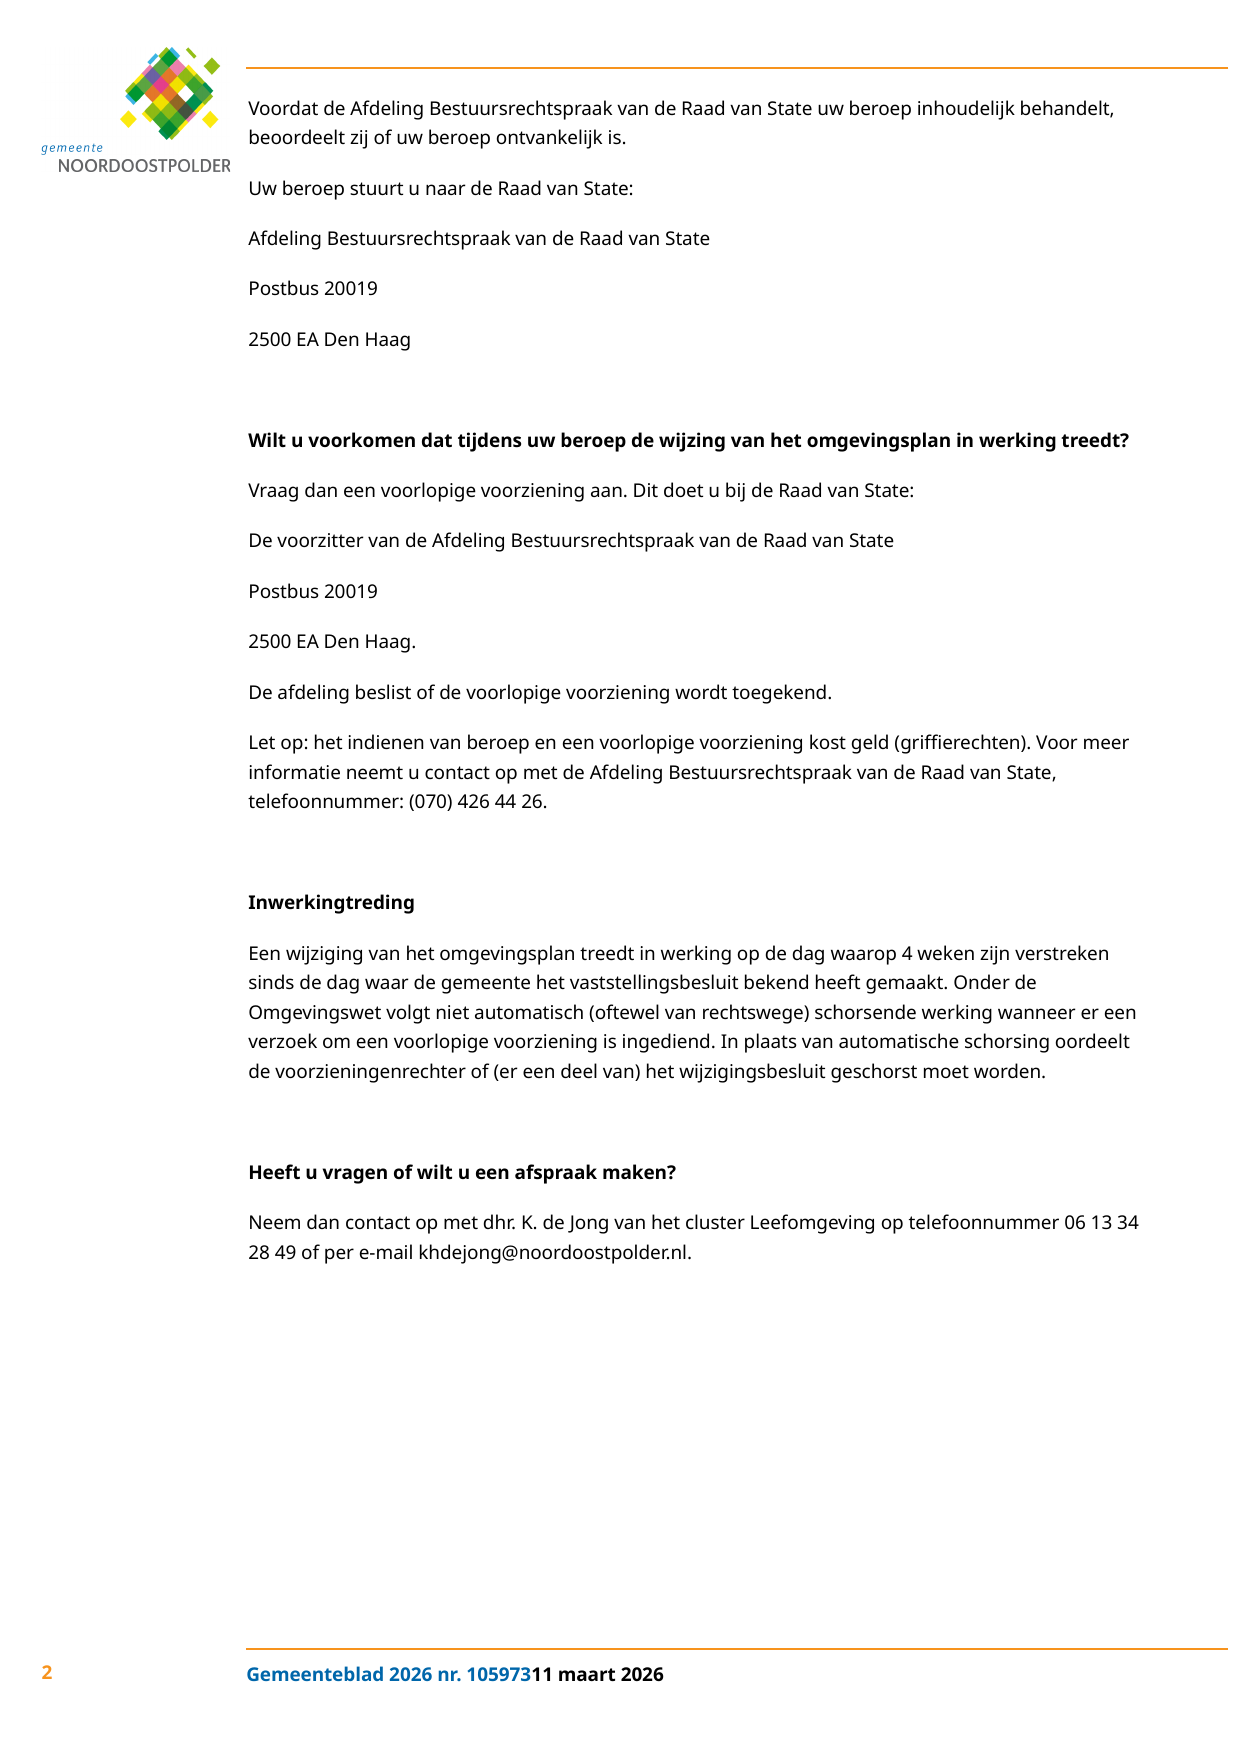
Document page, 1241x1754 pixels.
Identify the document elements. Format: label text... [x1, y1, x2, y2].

text Postbus 20019 [248, 276, 1152, 301]
text De voorzitter van de Afdeling Bestuursrechtspraak van de Raad van State [248, 528, 1152, 553]
picture [41, 47, 231, 172]
text Let op: het indienen van beroep en een voorlopige voorziening kost geld (griffierechten). Voor meer informatie neemt u contact op met de Afdeling Bestuursrechtspraak van de Raad van State, telefoonnummer: (070) 426 44 26. [248, 729, 1152, 814]
text Postbus 20019 [248, 578, 1152, 604]
text Inwerkingtreding [248, 889, 1152, 915]
text Een wijziging van het omgevingsplan treedt in werking op de dag waarop 4 weken zijn verstreken sinds de dag waar de gemeente het vaststellingsbesluit bekend heeft gemaakt. Onder de Omgevingswet volgt niet automatisch (oftewel van rechtswege) schorsende werking wanneer er een verzoek om een voorlopige voorziening is ingediend. In plaats van automatische schorsing oordeelt de voorzieningenrechter of (er een deel van) het wijzigingsbesluit geschorst moet worden. [248, 940, 1152, 1084]
text Uw beroep stuurt u naar de Raad van State: [248, 175, 1152, 201]
text Afdeling Bestuursrechtspraak van de Raad van State [248, 225, 1152, 251]
text Heeft u vragen of wilt u een afspraak maken? [248, 1159, 1152, 1185]
text Wilt u voorkomen dat tijdens uw beroep de wijzing van het omgevingsplan in werking treedt? [248, 427, 1152, 453]
text De afdeling beslist of de voorlopige voorziening wordt toegekend. [248, 679, 1152, 705]
text Vraag dan een voorlopige voorziening aan. Dit doet u bij de Raad van State: [248, 477, 1152, 503]
text Voordat de Afdeling Bestuursrechtspraak van de Raad van State uw beroep inhoudelijk behandelt, beoordeelt zij of uw beroep ontvankelijk is. [248, 95, 1152, 150]
text 2500 EA Den Haag. [248, 628, 1152, 654]
text Neem dan contact op met dhr. K. de Jong van het cluster Leefomgeving op telefoonnummer 06 13 34 28 49 of per e-mail khdejong@noordoostpolder.nl. [248, 1209, 1152, 1265]
text 2500 EA Den Haag [248, 326, 1152, 352]
